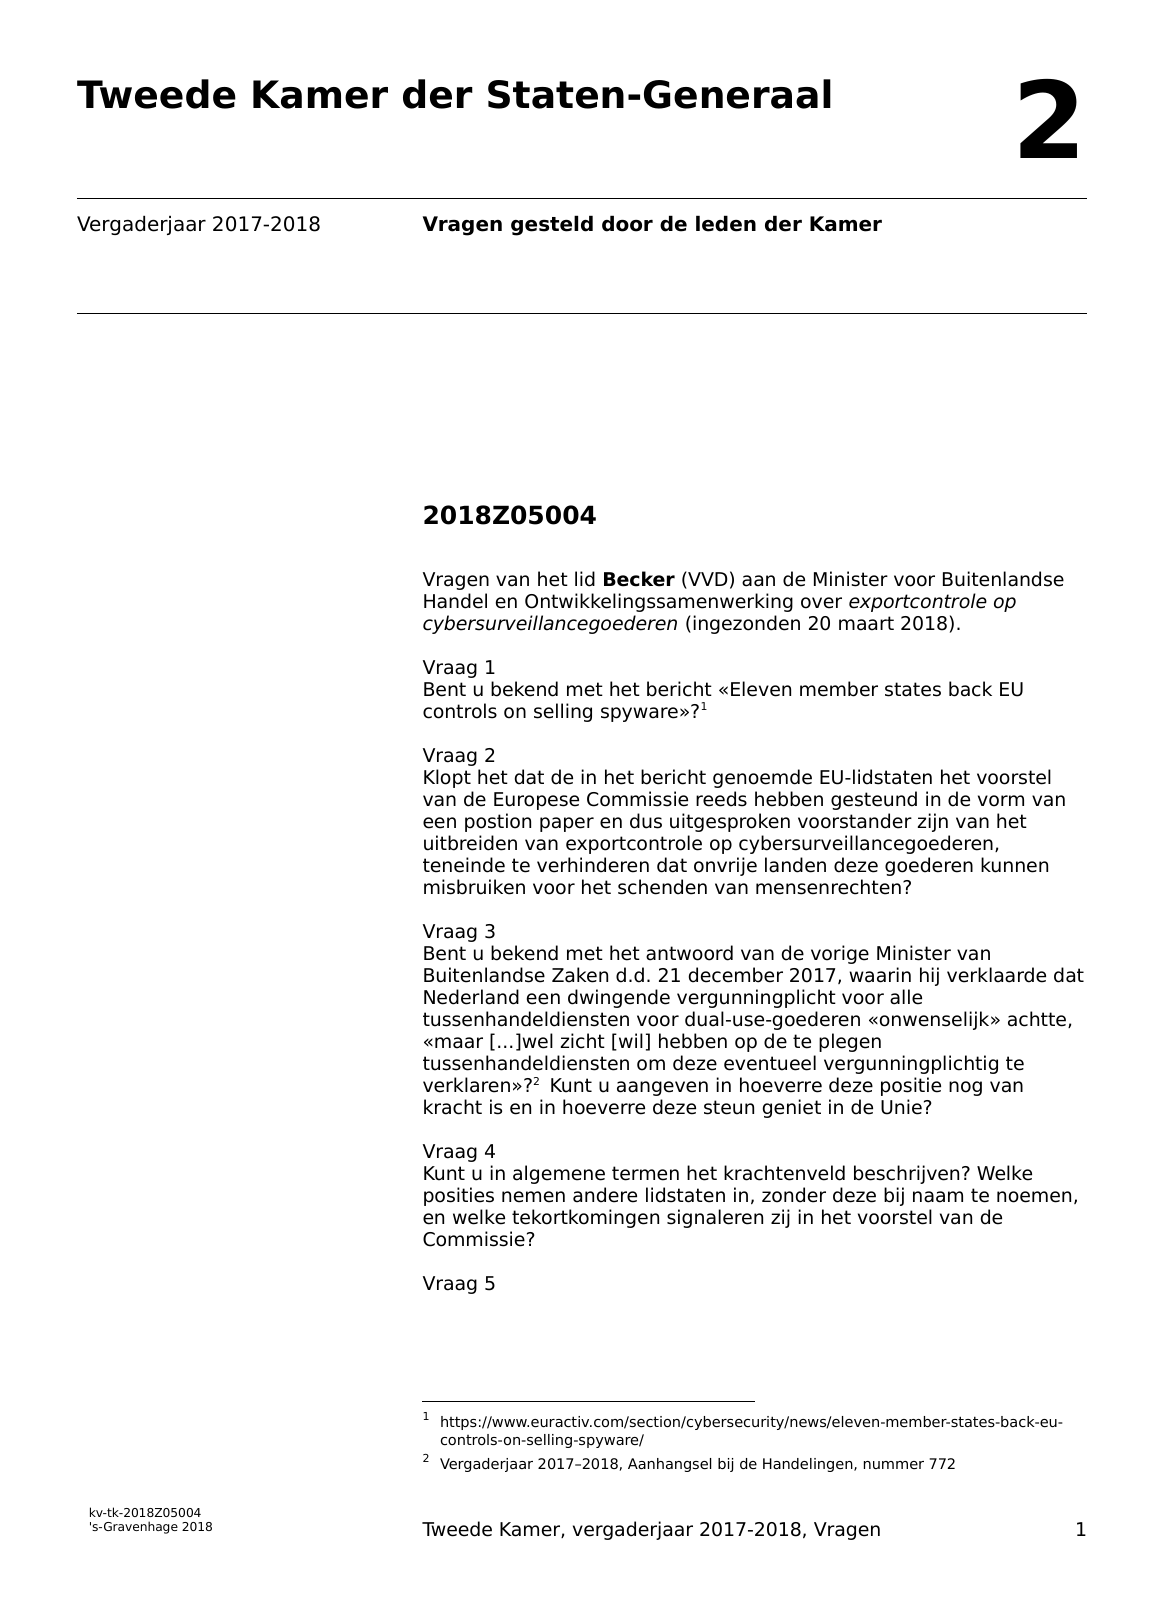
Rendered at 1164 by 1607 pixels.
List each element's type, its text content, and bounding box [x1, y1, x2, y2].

table_cell Vergaderjaar 2017-2018 [77, 199, 422, 313]
text Kunt u in algemene termen het krachtenveld beschrijven? Welke posities nemen andere lidstaten in, zonder deze bij naam te noemen, en welke tekortkomingen signaleren zij in het voorstel van de Commissie? [422, 1163, 1087, 1251]
text https://www.euractiv.com/section/cybersecurity/news/eleven-member-states-back-eu-controls-on-selling-spyware/ [422, 1410, 1087, 1449]
text Bent u bekend met het antwoord van de vorige Minister van Buitenlandse Zaken d.d. 21 december 2017, waarin hij verklaarde dat Nederland een dwingende vergunningplicht voor alle tussenhandeldiensten voor dual-use-goederen «onwenselijk» achtte, «maar [...]wel zicht [wil] hebben op de te plegen tussenhandeldiensten om deze eventueel vergunningplichtig te verklaren»? Kunt u aangeven in hoeverre deze positie nog van kracht is en in hoeverre deze steun geniet in de Unie? [422, 943, 1087, 1119]
text Bent u bekend met het bericht «Eleven member states back EU controls on selling spyware»? [422, 679, 1087, 723]
table_header 2 [886, 59, 1087, 198]
text Vergaderjaar 2017–2018, Aanhangsel bij de Handelingen, nummer 772 [422, 1452, 1087, 1474]
text 's-Gravenhage 2018 [88, 1520, 323, 1534]
table_header Tweede Kamer der Staten-Generaal [77, 59, 886, 198]
text Klopt het dat de in het bericht genoemde EU-lidstaten het voorstel van de Europese Commissie reeds hebben gesteund in de vorm van een postion paper en dus uitgesproken voorstander zijn van het uitbreiden van exportcontrole op cybersurveillancegoederen, teneinde te verhinderen dat onvrije landen deze goederen kunnen misbruiken voor het schenden van mensenrechten? [422, 767, 1087, 899]
text Vraag 5 [422, 1273, 1087, 1295]
text Vraag 4 [422, 1141, 1087, 1163]
text kv-tk-2018Z05004 [88, 1506, 323, 1520]
text Vraag 2 [422, 745, 1087, 767]
table_cell Vragen gesteld door de leden der Kamer [422, 199, 1087, 313]
text Vragen van het lid Becker (VVD) aan de Minister voor Buitenlandse Handel en Ontwikkelingssamenwerking over exportcontrole op cybersurveillancegoederen (ingezonden 20 maart 2018). [422, 569, 1087, 635]
text Vraag 1 [422, 657, 1087, 679]
text 2018Z05004 [422, 501, 1087, 531]
text Vraag 3 [422, 921, 1087, 943]
